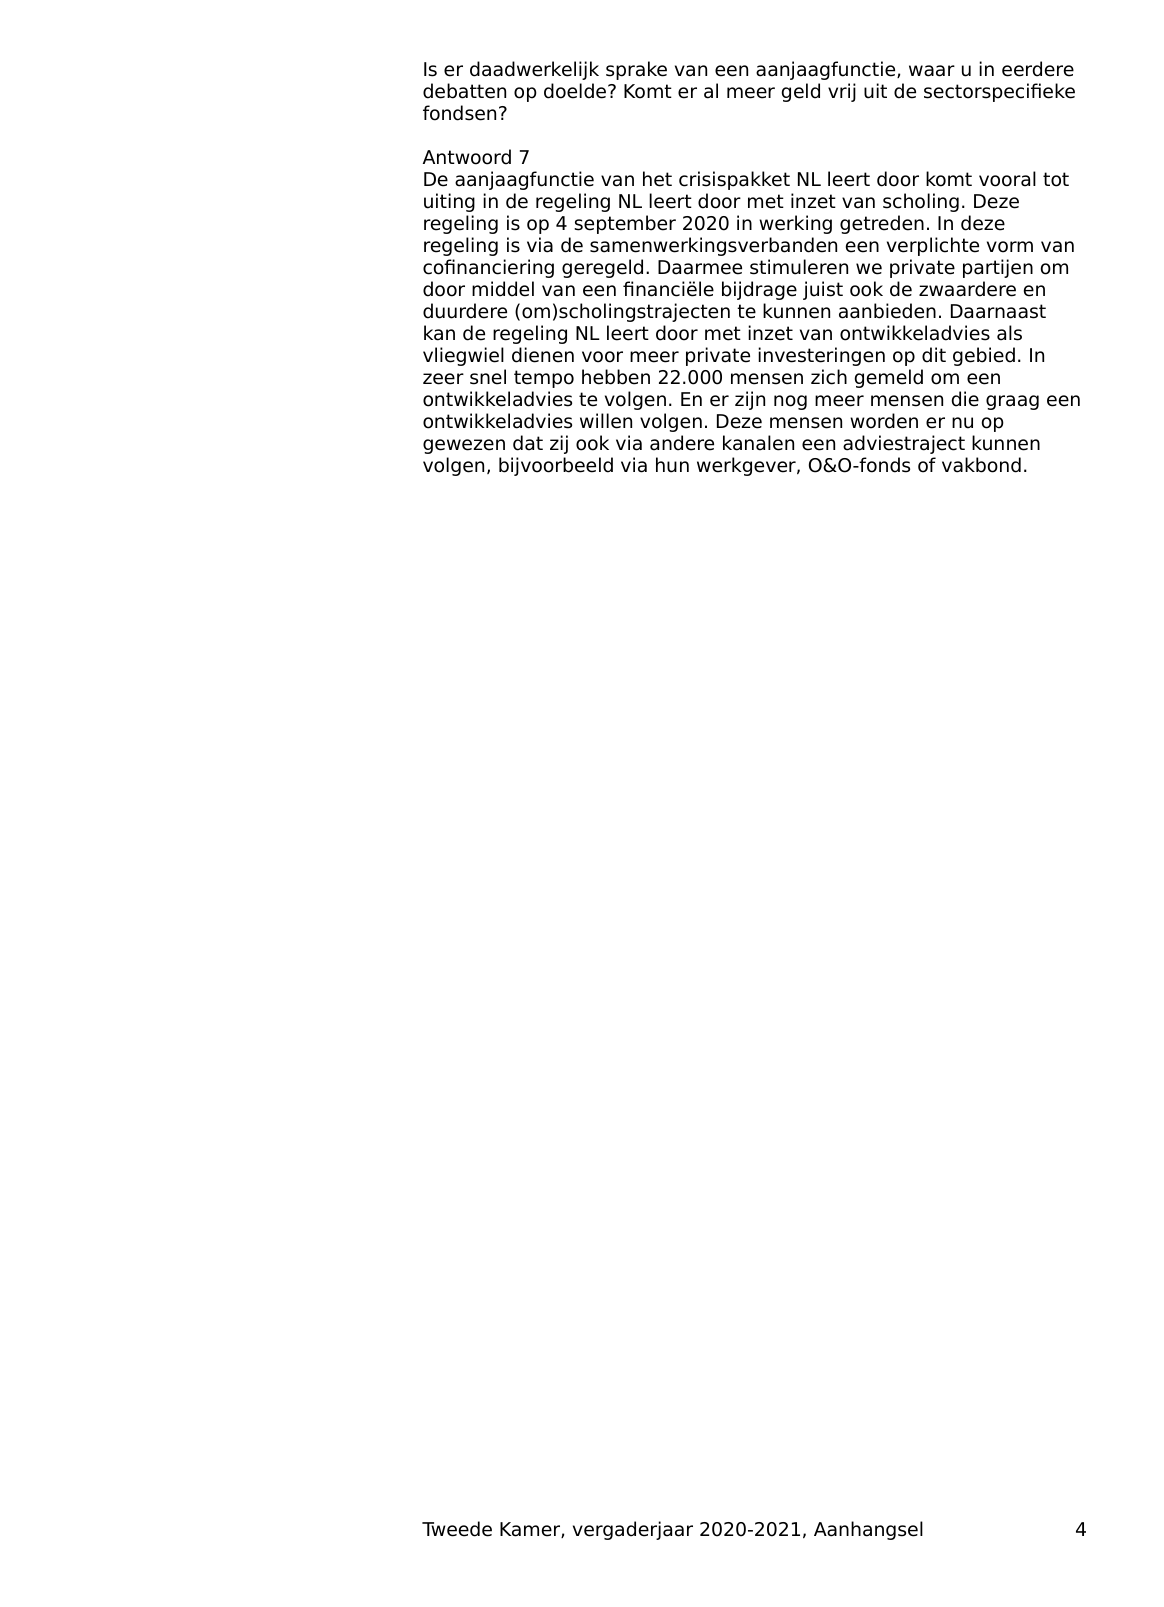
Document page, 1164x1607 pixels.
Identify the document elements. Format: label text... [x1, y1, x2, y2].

text De aanjaagfunctie van het crisispakket NL leert door komt vooral tot uiting in de regeling NL leert door met inzet van scholing. Deze regeling is op 4 september 2020 in werking getreden. In deze regeling is via de samenwerkingsverbanden een verplichte vorm van cofinanciering geregeld. Daarmee stimuleren we private partijen om door middel van een financiële bijdrage juist ook de zwaardere en duurdere (om)scholingstrajecten te kunnen aanbieden. Daarnaast kan de regeling NL leert door met inzet van ontwikkeladvies als vliegwiel dienen voor meer private investeringen op dit gebied. In zeer snel tempo hebben 22.000 mensen zich gemeld om een ontwikkeladvies te volgen. En er zijn nog meer mensen die graag een ontwikkeladvies willen volgen. Deze mensen worden er nu op gewezen dat zij ook via andere kanalen een adviestraject kunnen volgen, bijvoorbeeld via hun werkgever, O&O-fonds of vakbond. [422, 169, 1087, 477]
text Is er daadwerkelijk sprake van een aanjaagfunctie, waar u in eerdere debatten op doelde? Komt er al meer geld vrij uit de sectorspecifieke fondsen? [422, 59, 1087, 125]
text Antwoord 7 [422, 147, 1087, 169]
